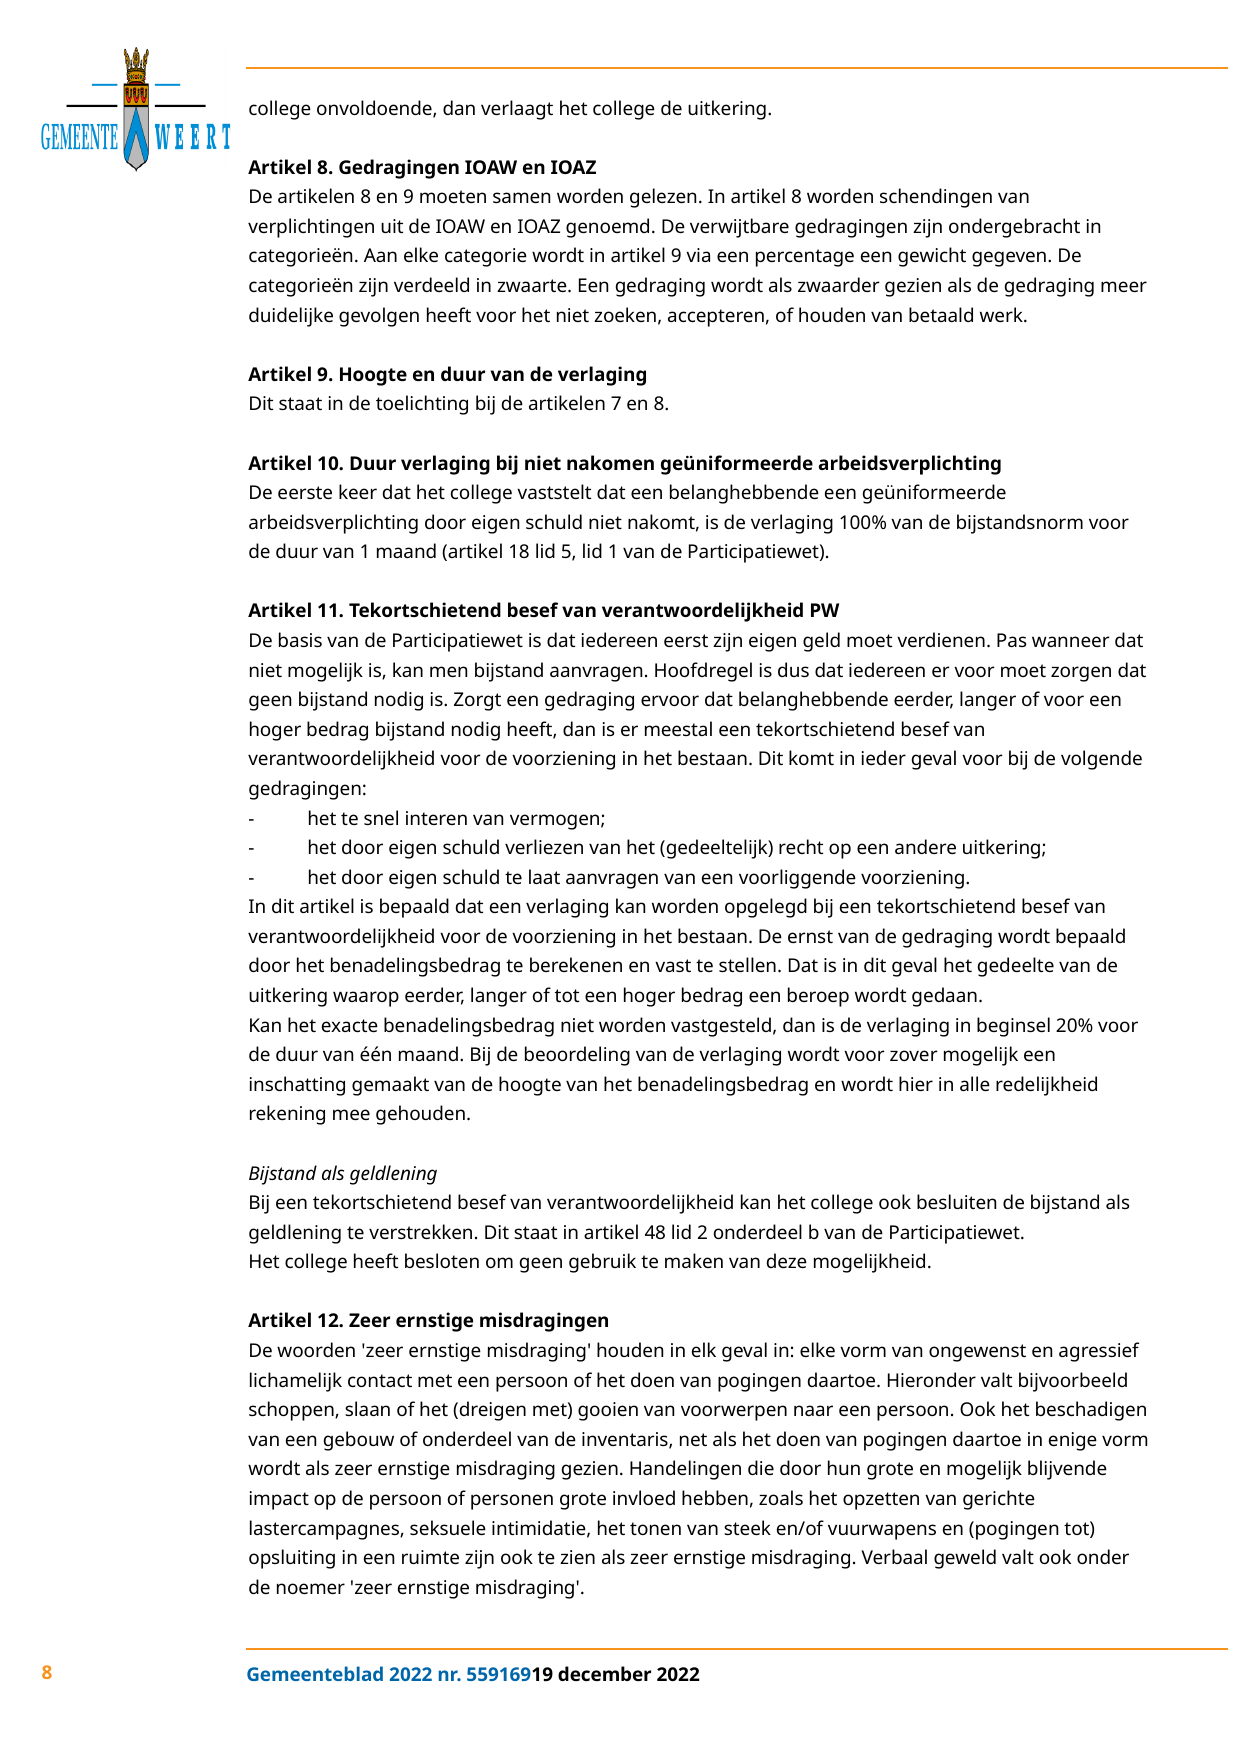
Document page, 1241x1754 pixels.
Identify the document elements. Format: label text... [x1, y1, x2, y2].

text Bijstand als geldlening [248, 1160, 1152, 1186]
text In dit artikel is bepaald dat een verlaging kan worden opgelegd bij een tekortschietend besef van verantwoordelijkheid voor de voorziening in het bestaan. De ernst van de gedraging wordt bepaald door het benadelingsbedrag te berekenen en vast te stellen. Dat is in dit geval het gedeelte van de uitkering waarop eerder, langer of tot een hoger bedrag een beroep wordt gedaan. [248, 893, 1152, 1008]
text Kan het exacte benadelingsbedrag niet worden vastgesteld, dan is de verlaging in beginsel 20% voor de duur van één maand. Bij de beoordeling van de verlaging wordt voor zover mogelijk een inschatting gemaakt van de hoogte van het benadelingsbedrag en wordt hier in alle redelijkheid rekening mee gehouden. [248, 1012, 1152, 1126]
list het te snel interen van vermogen; [248, 805, 1152, 831]
text De artikelen 8 en 9 moeten samen worden gelezen. In artikel 8 worden schendingen van verplichtingen uit de IOAW en IOAZ genoemd. De verwijtbare gedragingen zijn ondergebracht in categorieën. Aan elke categorie wordt in artikel 9 via een percentage een gewicht gegeven. De categorieën zijn verdeeld in zwaarte. Een gedraging wordt als zwaarder gezien als de gedraging meer duidelijke gevolgen heeft voor het niet zoeken, accepteren, of houden van betaald werk. [248, 183, 1152, 328]
text college onvoldoende, dan verlaagt het college de uitkering. [248, 95, 1152, 121]
text De woorden 'zeer ernstige misdraging' houden in elk geval in: elke vorm van ongewenst en agressief lichamelijk contact met een persoon of het doen van pogingen daartoe. Hieronder valt bijvoorbeeld schoppen, slaan of het (dreigen met) gooien van voorwerpen naar een persoon. Ook het beschadigen van een gebouw of onderdeel van de inventaris, net als het doen van pogingen daartoe in enige vorm wordt als zeer ernstige misdraging gezien. Handelingen die door hun grote en mogelijk blijvende impact op de persoon of personen grote invloed hebben, zoals het opzetten van gerichte lastercampagnes, seksuele intimidatie, het tonen van steek en/of vuurwapens en (pogingen tot) opsluiting in een ruimte zijn ook te zien als zeer ernstige misdraging. Verbaal geweld valt ook onder de noemer 'zeer ernstige misdraging'. [248, 1337, 1152, 1600]
list het door eigen schuld verliezen van het (gedeeltelijk) recht op een andere uitkering; [248, 834, 1152, 860]
text Artikel 10. Duur verlaging bij niet nakomen geüniformeerde arbeidsverplichting [248, 450, 1152, 476]
text Artikel 8. Gedragingen IOAW en IOAZ [248, 154, 1152, 180]
text De basis van de Participatiewet is dat iedereen eerst zijn eigen geld moet verdienen. Pas wanneer dat niet mogelijk is, kan men bijstand aanvragen. Hoofdregel is dus dat iedereen er voor moet zorgen dat geen bijstand nodig is. Zorgt een gedraging ervoor dat belanghebbende eerder, langer of voor een hoger bedrag bijstand nodig heeft, dan is er meestal een tekortschietend besef van verantwoordelijkheid voor de voorziening in het bestaan. Dit komt in ieder geval voor bij de volgende gedragingen: [248, 627, 1152, 801]
text De eerste keer dat het college vaststelt dat een belanghebbende een geüniformeerde arbeidsverplichting door eigen schuld niet nakomt, is de verlaging 100% van de bijstandsnorm voor de duur van 1 maand (artikel 18 lid 5, lid 1 van de Participatiewet). [248, 479, 1152, 564]
text Dit staat in de toelichting bij de artikelen 7 en 8. [248, 391, 1152, 416]
text Artikel 12. Zeer ernstige misdragingen [248, 1308, 1152, 1333]
text Bij een tekortschietend besef van verantwoordelijkheid kan het college ook besluiten de bijstand als geldlening te verstrekken. Dit staat in artikel 48 lid 2 onderdeel b van de Participatiewet. [248, 1189, 1152, 1245]
text Het college heeft besloten om geen gebruik te maken van deze mogelijkheid. [248, 1248, 1152, 1274]
picture [41, 47, 231, 172]
text Artikel 11. Tekortschietend besef van verantwoordelijkheid PW [248, 598, 1152, 623]
text Artikel 9. Hoogte en duur van de verlaging [248, 361, 1152, 387]
list het door eigen schuld te laat aanvragen van een voorliggende voorziening. [248, 864, 1152, 890]
